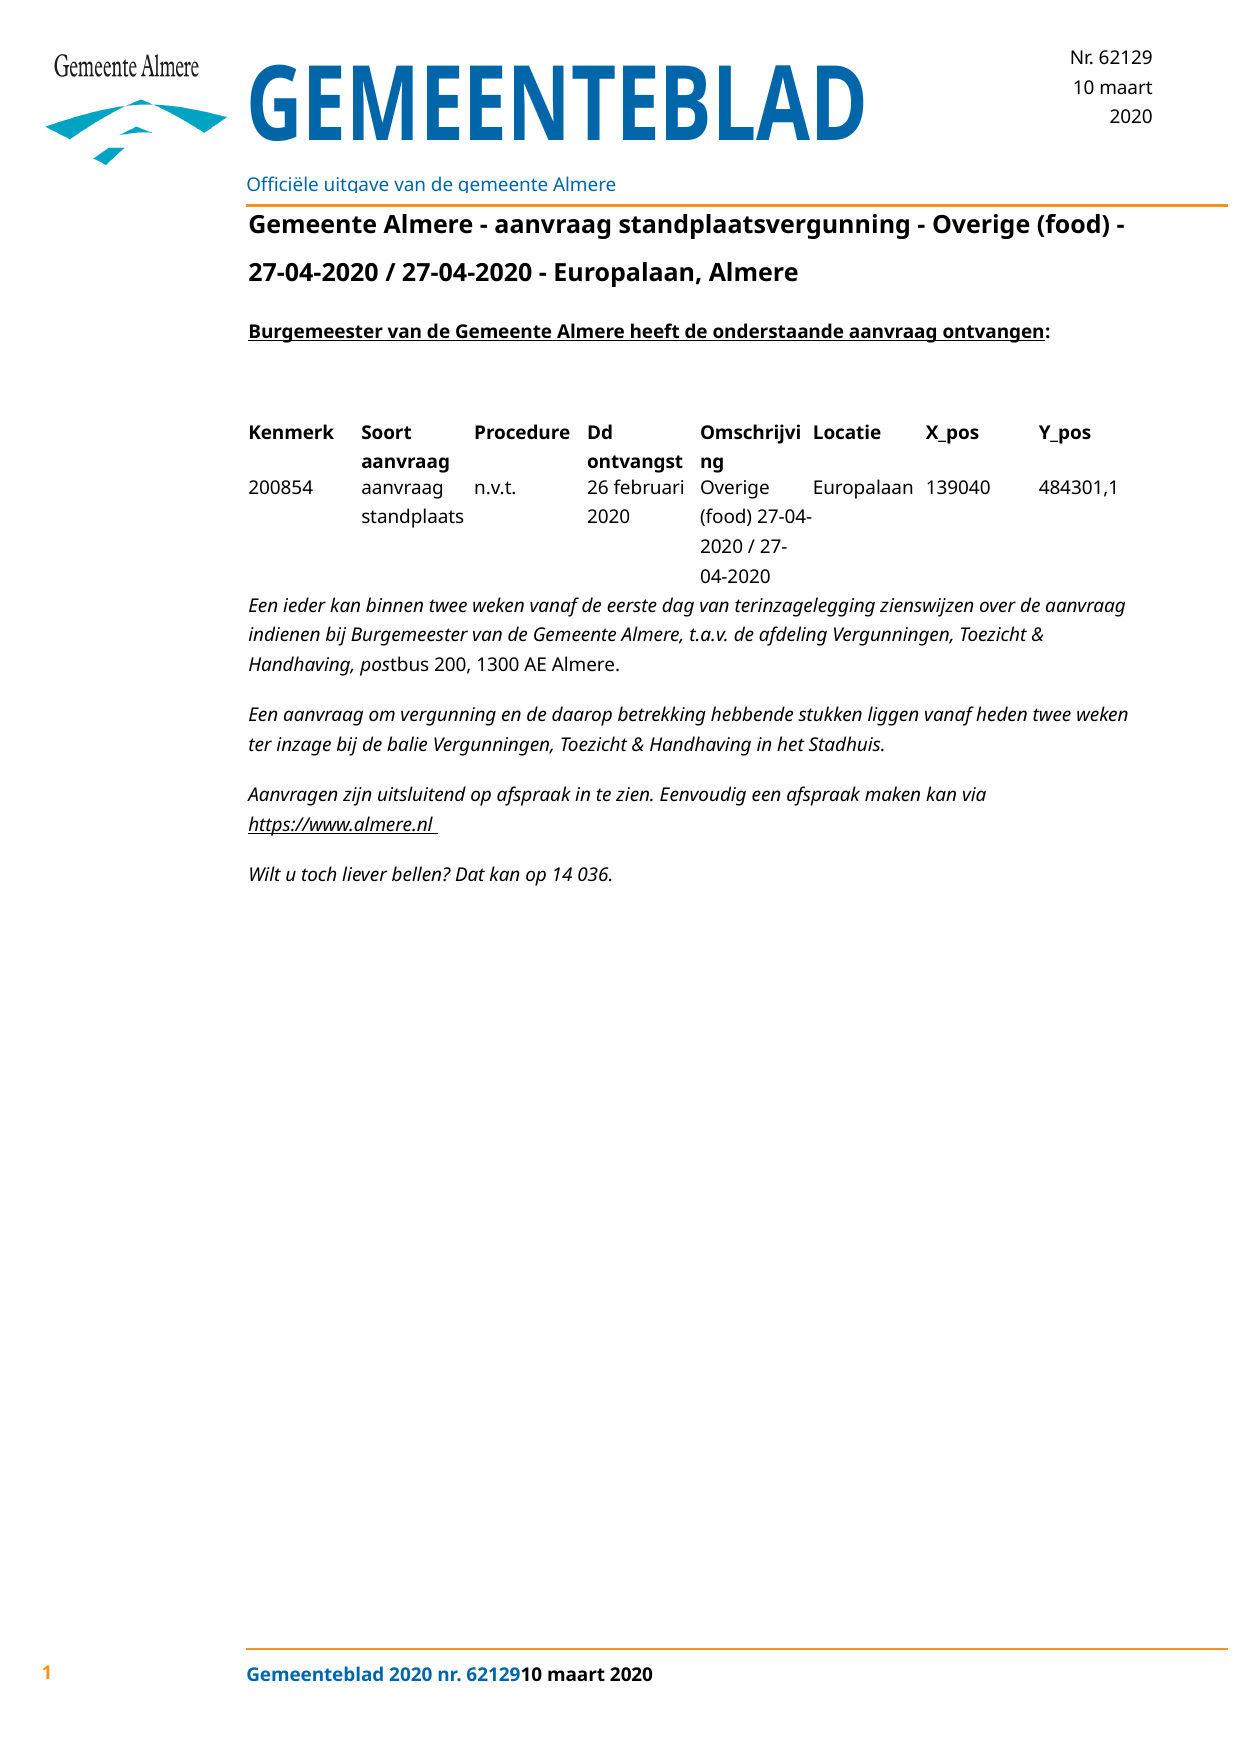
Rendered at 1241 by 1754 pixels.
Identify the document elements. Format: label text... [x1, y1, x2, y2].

table_header Dd ontvangst [587, 419, 700, 474]
text Aanvragen zijn uitsluitend op afspraak in te zien. Eenvoudig een afspraak maken kan via https://www.almere.nl [248, 781, 1152, 837]
table_header X_pos [926, 419, 1038, 474]
table_header Omschrijving [700, 419, 813, 474]
text Burgemeester van de Gemeente Almere heeft de onderstaande aanvraag ontvangen: [248, 318, 1152, 344]
table_header Soort aanvraag [361, 419, 474, 474]
table_cell aanvraag standplaats [361, 474, 474, 589]
table_header Procedure [474, 419, 587, 474]
table_cell 26 februari 2020 [587, 474, 700, 589]
text Gemeente Almere - aanvraag standplaatsvergunning - Overige (food) - 27-04-2020 / 27-04-2020 - Europalaan, Almere [248, 207, 1152, 288]
table_cell Overige (food) 27-04-2020 / 27-04-2020 [700, 474, 813, 589]
table_cell n.v.t. [474, 474, 587, 589]
table_cell 484301,1 [1039, 474, 1152, 589]
picture [41, 47, 231, 172]
table_header Kenmerk [248, 419, 361, 474]
text Een aanvraag om vergunning en de daarop betrekking hebbende stukken liggen vanaf heden twee weken ter inzage bij de balie Vergunningen, Toezicht & Handhaving in het Stadhuis. [248, 701, 1152, 757]
table_cell 200854 [248, 474, 361, 589]
table_header Y_pos [1039, 419, 1152, 474]
text Wilt u toch liever bellen? Dat kan op 14 036. [248, 861, 1152, 887]
table_header Locatie [813, 419, 926, 474]
table_cell Europalaan [813, 474, 926, 589]
text Een ieder kan binnen twee weken vanaf de eerste dag van terinzagelegging zienswijzen over de aanvraag indienen bij Burgemeester van de Gemeente Almere, t.a.v. de afdeling Vergunningen, Toezicht & Handhaving, postbus 200, 1300 AE Almere. [248, 592, 1152, 677]
table_cell 139040 [926, 474, 1038, 589]
